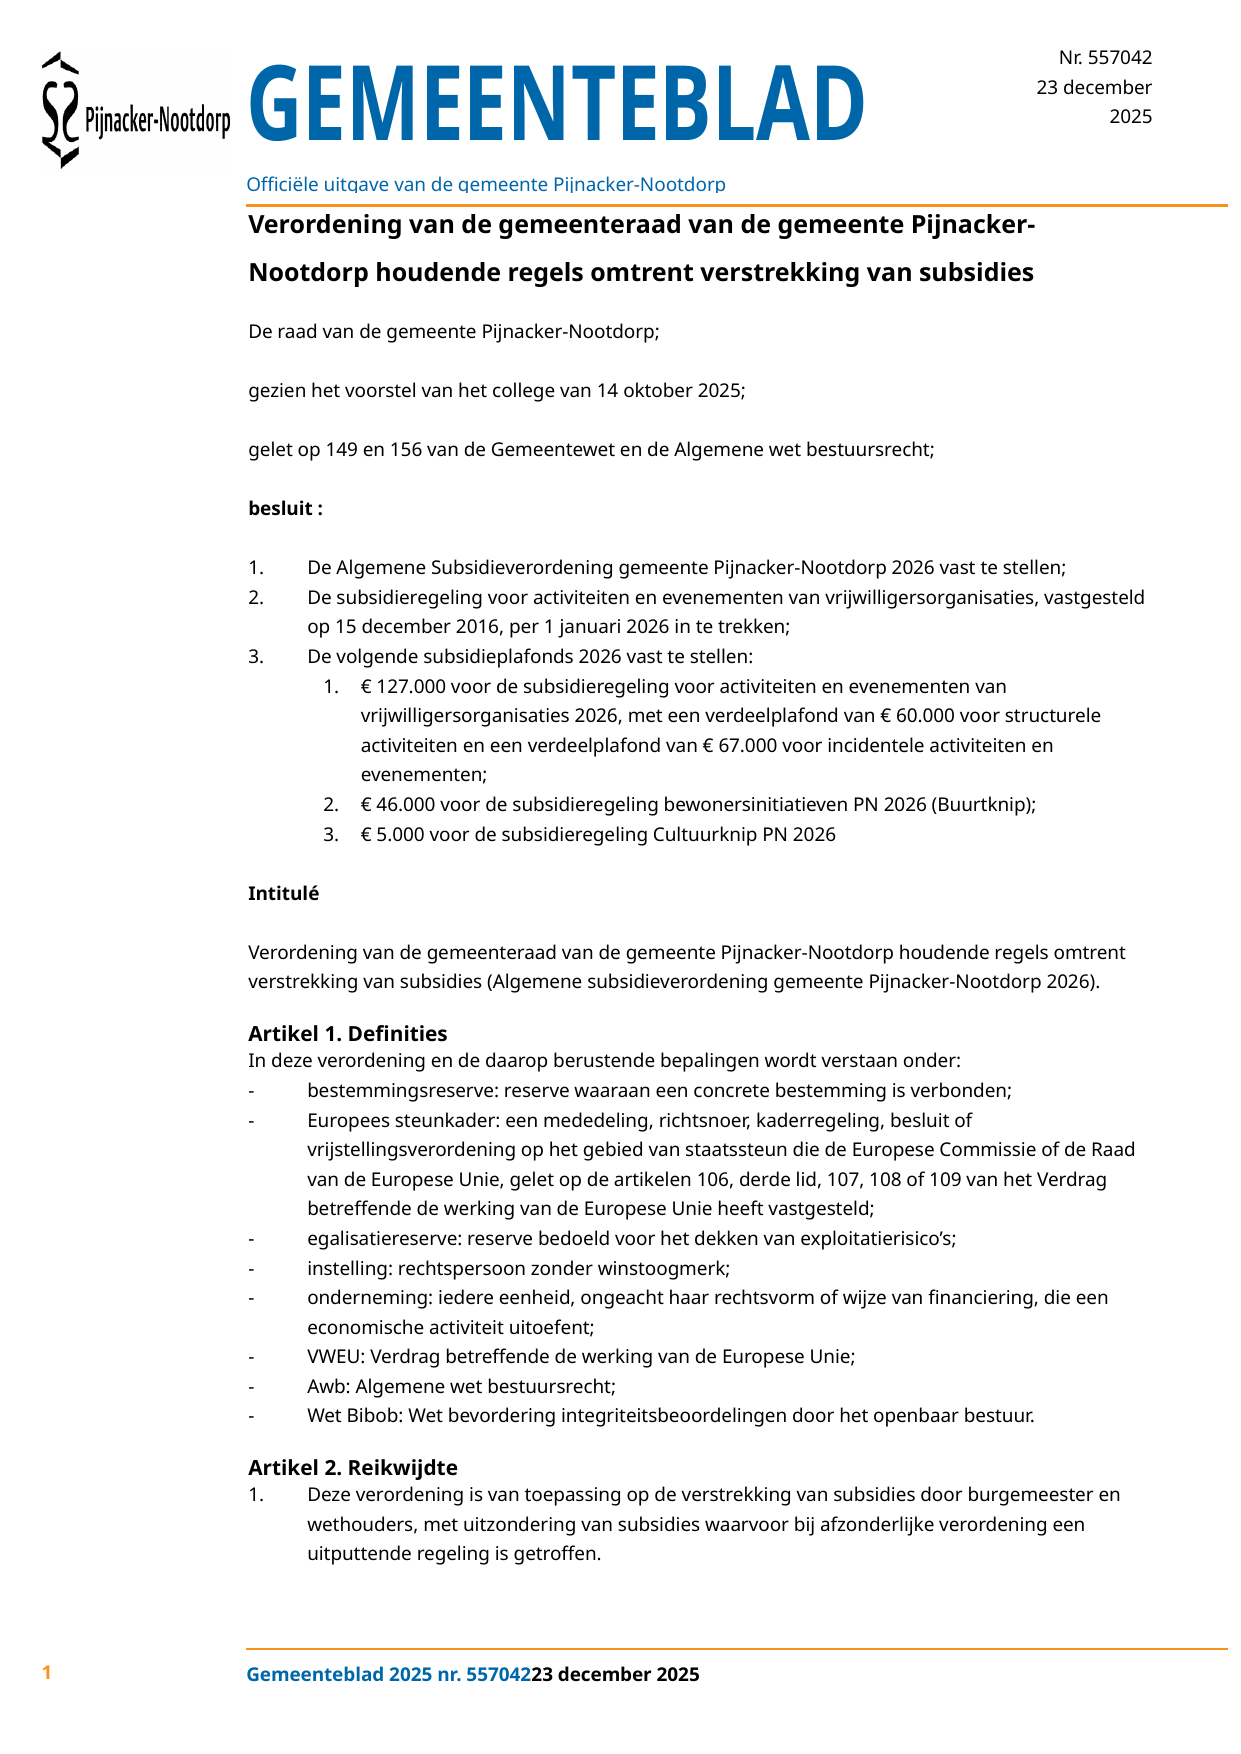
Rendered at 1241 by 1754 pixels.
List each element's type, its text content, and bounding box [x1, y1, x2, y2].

list Wet Bibob: Wet bevordering integriteitsbeoordelingen door het openbaar bestuur. [248, 1403, 1152, 1428]
text Intitulé [248, 880, 1152, 906]
list € 127.000 voor de subsidieregeling voor activiteiten en evenementen van vrijwilligersorganisaties 2026, met een verdeelplafond van € 60.000 voor structurele activiteiten en een verdeelplafond van € 67.000 voor incidentele activiteiten en evenementen; [323, 673, 1152, 787]
list onderneming: iedere eenheid, ongeacht haar rechtsvorm of wijze van financiering, die een economische activiteit uitoefent; [248, 1284, 1152, 1339]
list Deze verordening is van toepassing op de verstrekking van subsidies door burgemeester en wethouders, met uitzondering van subsidies waarvoor bij afzonderlijke verordening een uitputtende regeling is getroffen. [248, 1481, 1152, 1566]
list € 46.000 voor de subsidieregeling bewonersinitiatieven PN 2026 (Buurtknip); [323, 791, 1152, 817]
list De Algemene Subsidieverordening gemeente Pijnacker-Nootdorp 2026 vast te stellen; [248, 554, 1152, 580]
list Awb: Algemene wet bestuursrecht; [248, 1373, 1152, 1399]
list € 5.000 voor de subsidieregeling Cultuurknip PN 2026 [323, 821, 1152, 847]
list egalisatiereserve: reserve bedoeld voor het dekken van exploitatierisico’s; [248, 1225, 1152, 1251]
text Artikel 1. Definities [248, 1019, 1152, 1048]
text gelet op 149 en 156 van de Gemeentewet en de Algemene wet bestuursrecht; [248, 436, 1152, 462]
text In deze verordening en de daarop berustende bepalingen wordt verstaan onder: [248, 1048, 1152, 1073]
text gezien het voorstel van het college van 14 oktober 2025; [248, 377, 1152, 403]
list instelling: rechtspersoon zonder winstoogmerk; [248, 1255, 1152, 1280]
list De subsidieregeling voor activiteiten en evenementen van vrijwilligersorganisaties, vastgesteld op 15 december 2016, per 1 januari 2026 in te trekken; [248, 584, 1152, 639]
list VWEU: Verdrag betreffende de werking van de Europese Unie; [248, 1343, 1152, 1369]
text besluit : [248, 495, 1152, 521]
text Verordening van de gemeenteraad van de gemeente Pijnacker-Nootdorp houdende regels omtrent verstrekking van subsidies [248, 207, 1152, 288]
text Artikel 2. Reikwijdte [248, 1453, 1152, 1481]
text De raad van de gemeente Pijnacker-Nootdorp; [248, 318, 1152, 344]
list Europees steunkader: een mededeling, richtsnoer, kaderregeling, besluit of vrijstellingsverordening op het gebied van staatssteun die de Europese Commissie of de Raad van de Europese Unie, gelet op de artikelen 106, derde lid, 107, 108 of 109 van het Verdrag betreffende de werking van de Europese Unie heeft vastgesteld; [248, 1107, 1152, 1221]
list bestemmingsreserve: reserve waaraan een concrete bestemming is verbonden; [248, 1077, 1152, 1103]
text Verordening van de gemeenteraad van de gemeente Pijnacker-Nootdorp houdende regels omtrent verstrekking van subsidies (Algemene subsidieverordening gemeente Pijnacker-Nootdorp 2026). [248, 939, 1152, 994]
list De volgende subsidieplafonds 2026 vast te stellen: [248, 643, 1152, 669]
picture [41, 47, 231, 172]
